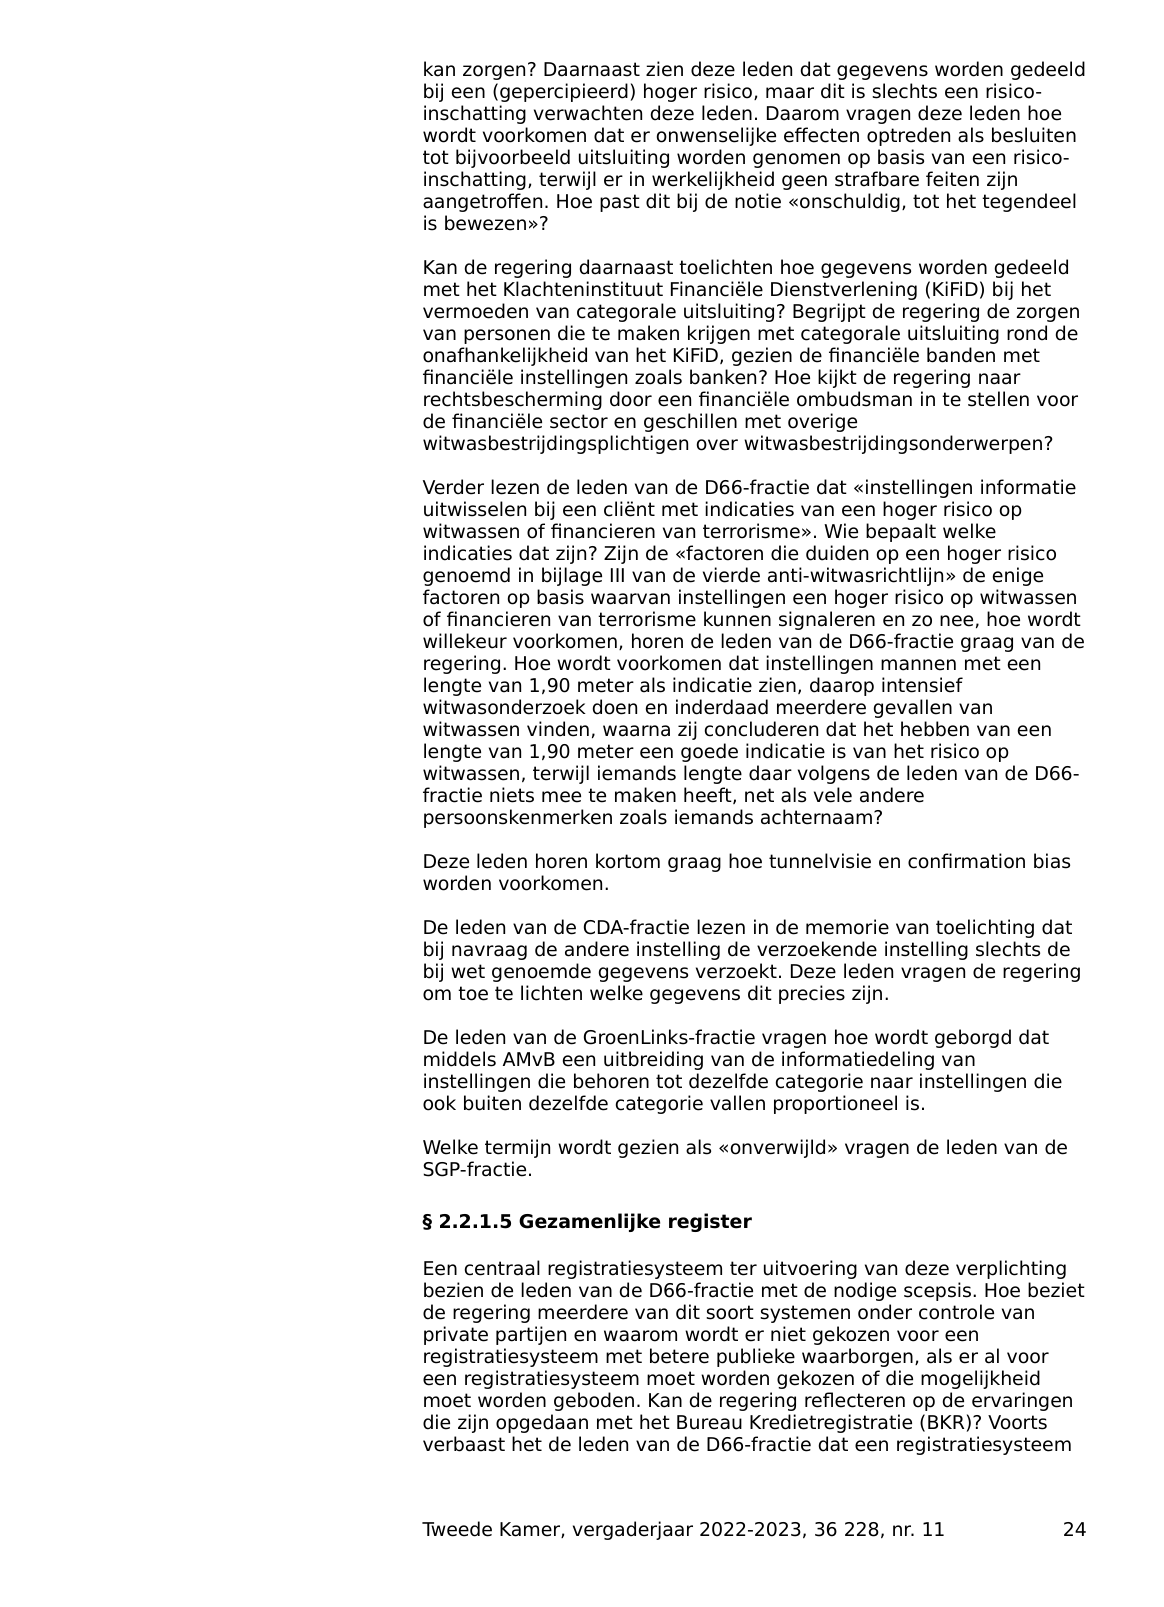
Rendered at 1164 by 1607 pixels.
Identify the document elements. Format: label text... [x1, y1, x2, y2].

subtitle § 2.2.1.5 Gezamenlijke register [422, 1211, 1087, 1233]
text Kan de regering daarnaast toelichten hoe gegevens worden gedeeld met het Klachteninstituut Financiële Dienstverlening (KiFiD) bij het vermoeden van categorale uitsluiting? Begrijpt de regering de zorgen van personen die te maken krijgen met categorale uitsluiting rond de onafhankelijkheid van het KiFiD, gezien de financiële banden met financiële instellingen zoals banken? Hoe kijkt de regering naar rechtsbescherming door een financiële ombudsman in te stellen voor de financiële sector en geschillen met overige witwasbestrijdingsplichtigen over witwasbestrijdingsonderwerpen? [422, 257, 1087, 455]
text Verder lezen de leden van de D66-fractie dat «instellingen informatie uitwisselen bij een cliënt met indicaties van een hoger risico op witwassen of financieren van terrorisme». Wie bepaalt welke indicaties dat zijn? Zijn de «factoren die duiden op een hoger risico genoemd in bijlage III van de vierde anti-witwasrichtlijn» de enige factoren op basis waarvan instellingen een hoger risico op witwassen of financieren van terrorisme kunnen signaleren en zo nee, hoe wordt willekeur voorkomen, horen de leden van de D66-fractie graag van de regering. Hoe wordt voorkomen dat instellingen mannen met een lengte van 1,90 meter als indicatie zien, daarop intensief witwasonderzoek doen en inderdaad meerdere gevallen van witwassen vinden, waarna zij concluderen dat het hebben van een lengte van 1,90 meter een goede indicatie is van het risico op witwassen, terwijl iemands lengte daar volgens de leden van de D66-fractie niets mee te maken heeft, net als vele andere persoonskenmerken zoals iemands achternaam? [422, 477, 1087, 829]
text kan zorgen? Daarnaast zien deze leden dat gegevens worden gedeeld bij een (gepercipieerd) hoger risico, maar dit is slechts een risico-inschatting verwachten deze leden. Daarom vragen deze leden hoe wordt voorkomen dat er onwenselijke effecten optreden als besluiten tot bijvoorbeeld uitsluiting worden genomen op basis van een risico-inschatting, terwijl er in werkelijkheid geen strafbare feiten zijn aangetroffen. Hoe past dit bij de notie «onschuldig, tot het tegendeel is bewezen»? [422, 59, 1087, 235]
text De leden van de CDA-fractie lezen in de memorie van toelichting dat bij navraag de andere instelling de verzoekende instelling slechts de bij wet genoemde gegevens verzoekt. Deze leden vragen de regering om toe te lichten welke gegevens dit precies zijn. [422, 917, 1087, 1005]
text Welke termijn wordt gezien als «onverwijld» vragen de leden van de SGP-fractie. [422, 1137, 1087, 1181]
text De leden van de GroenLinks-fractie vragen hoe wordt geborgd dat middels AMvB een uitbreiding van de informatiedeling van instellingen die behoren tot dezelfde categorie naar instellingen die ook buiten dezelfde categorie vallen proportioneel is. [422, 1027, 1087, 1115]
text Deze leden horen kortom graag hoe tunnelvisie en confirmation bias worden voorkomen. [422, 851, 1087, 895]
text Een centraal registratiesysteem ter uitvoering van deze verplichting bezien de leden van de D66-fractie met de nodige scepsis. Hoe beziet de regering meerdere van dit soort systemen onder controle van private partijen en waarom wordt er niet gekozen voor een registratiesysteem met betere publieke waarborgen, als er al voor een registratiesysteem moet worden gekozen of die mogelijkheid moet worden geboden. Kan de regering reflecteren op de ervaringen die zijn opgedaan met het Bureau Kredietregistratie (BKR)? Voorts verbaast het de leden van de D66-fractie dat een registratiesysteem [422, 1258, 1087, 1456]
